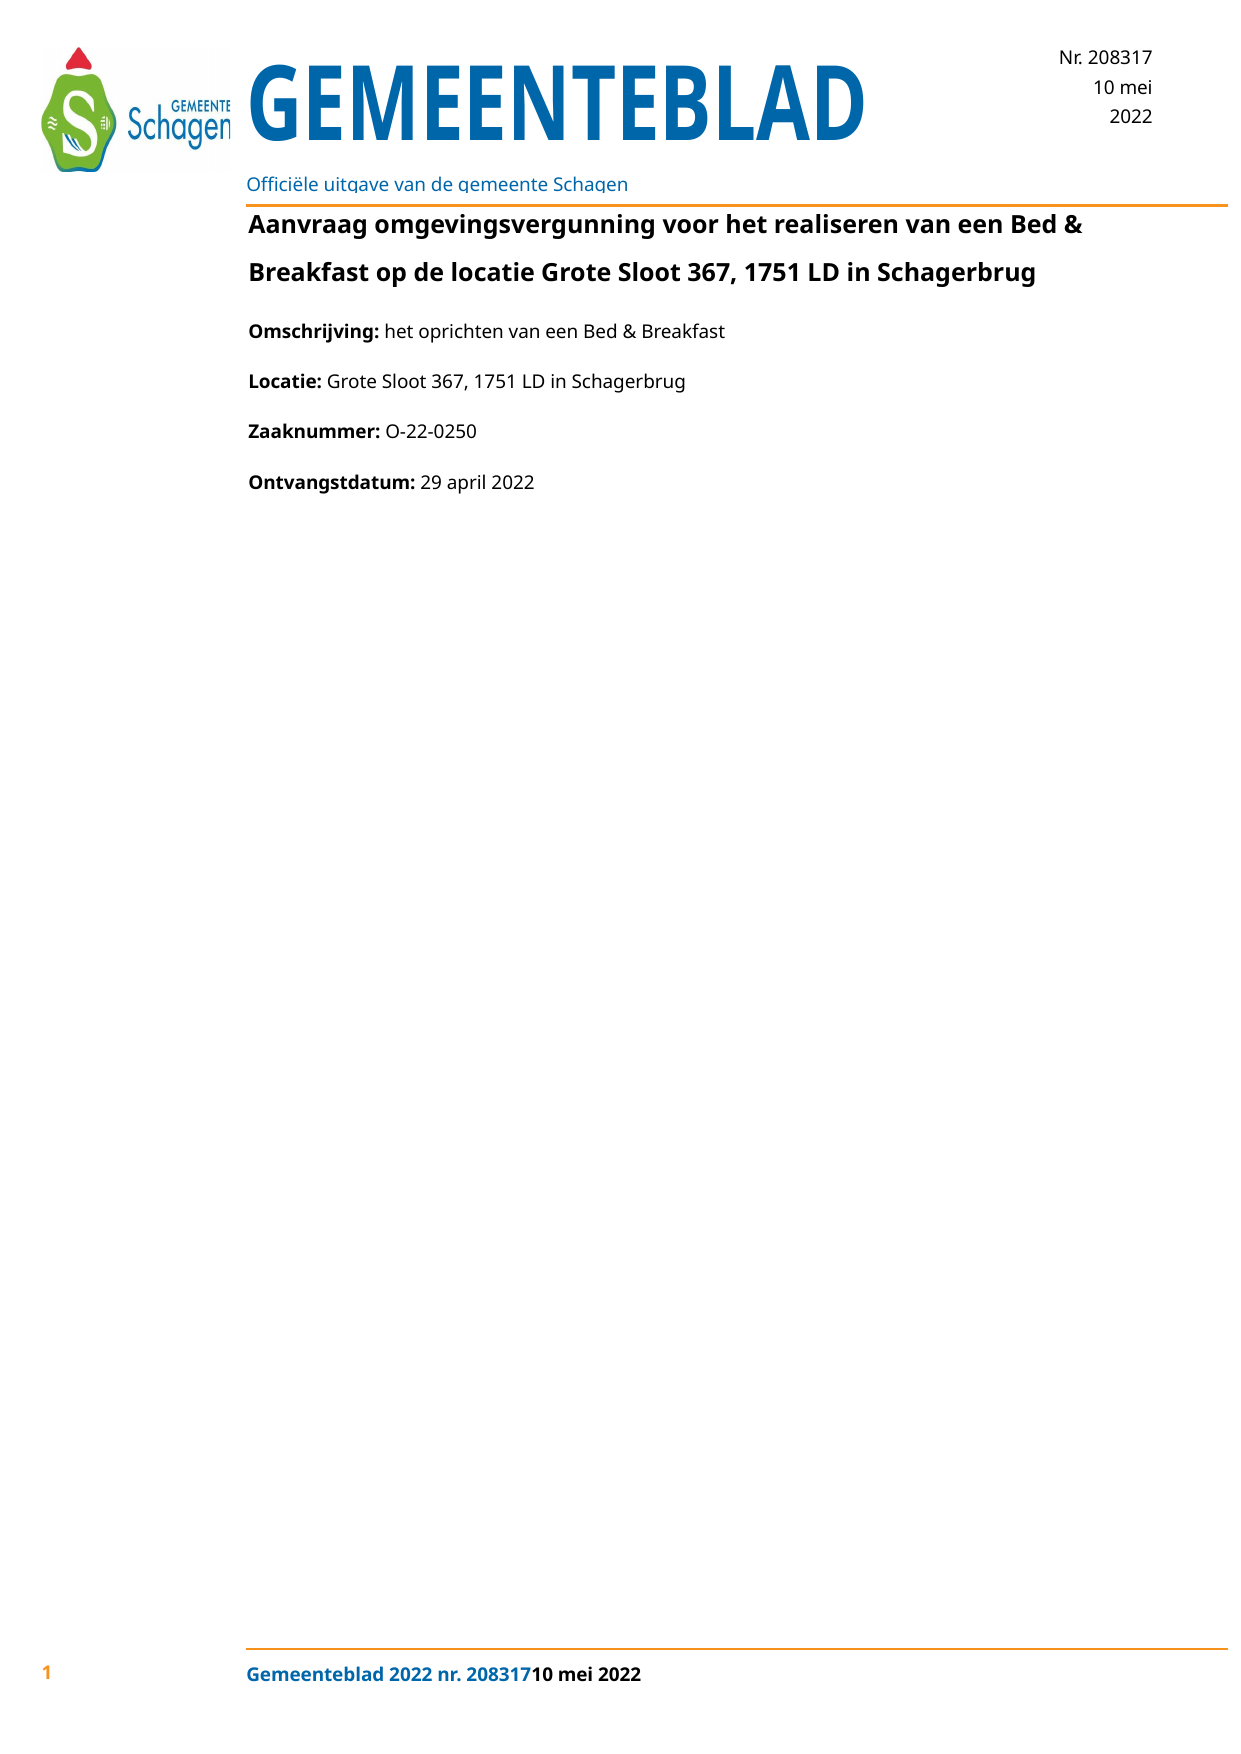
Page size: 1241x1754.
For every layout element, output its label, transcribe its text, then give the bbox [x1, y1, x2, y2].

text Zaaknummer: O-22-0250 [248, 419, 1152, 444]
text Locatie: Grote Sloot 367, 1751 LD in Schagerbrug [248, 368, 1152, 394]
text Aanvraag omgevingsvergunning voor het realiseren van een Bed & Breakfast op de locatie Grote Sloot 367, 1751 LD in Schagerbrug [248, 207, 1152, 288]
text Ontvangstdatum: 29 april 2022 [248, 469, 1152, 495]
text Omschrijving: het oprichten van een Bed & Breakfast [248, 318, 1152, 344]
picture [41, 47, 231, 172]
